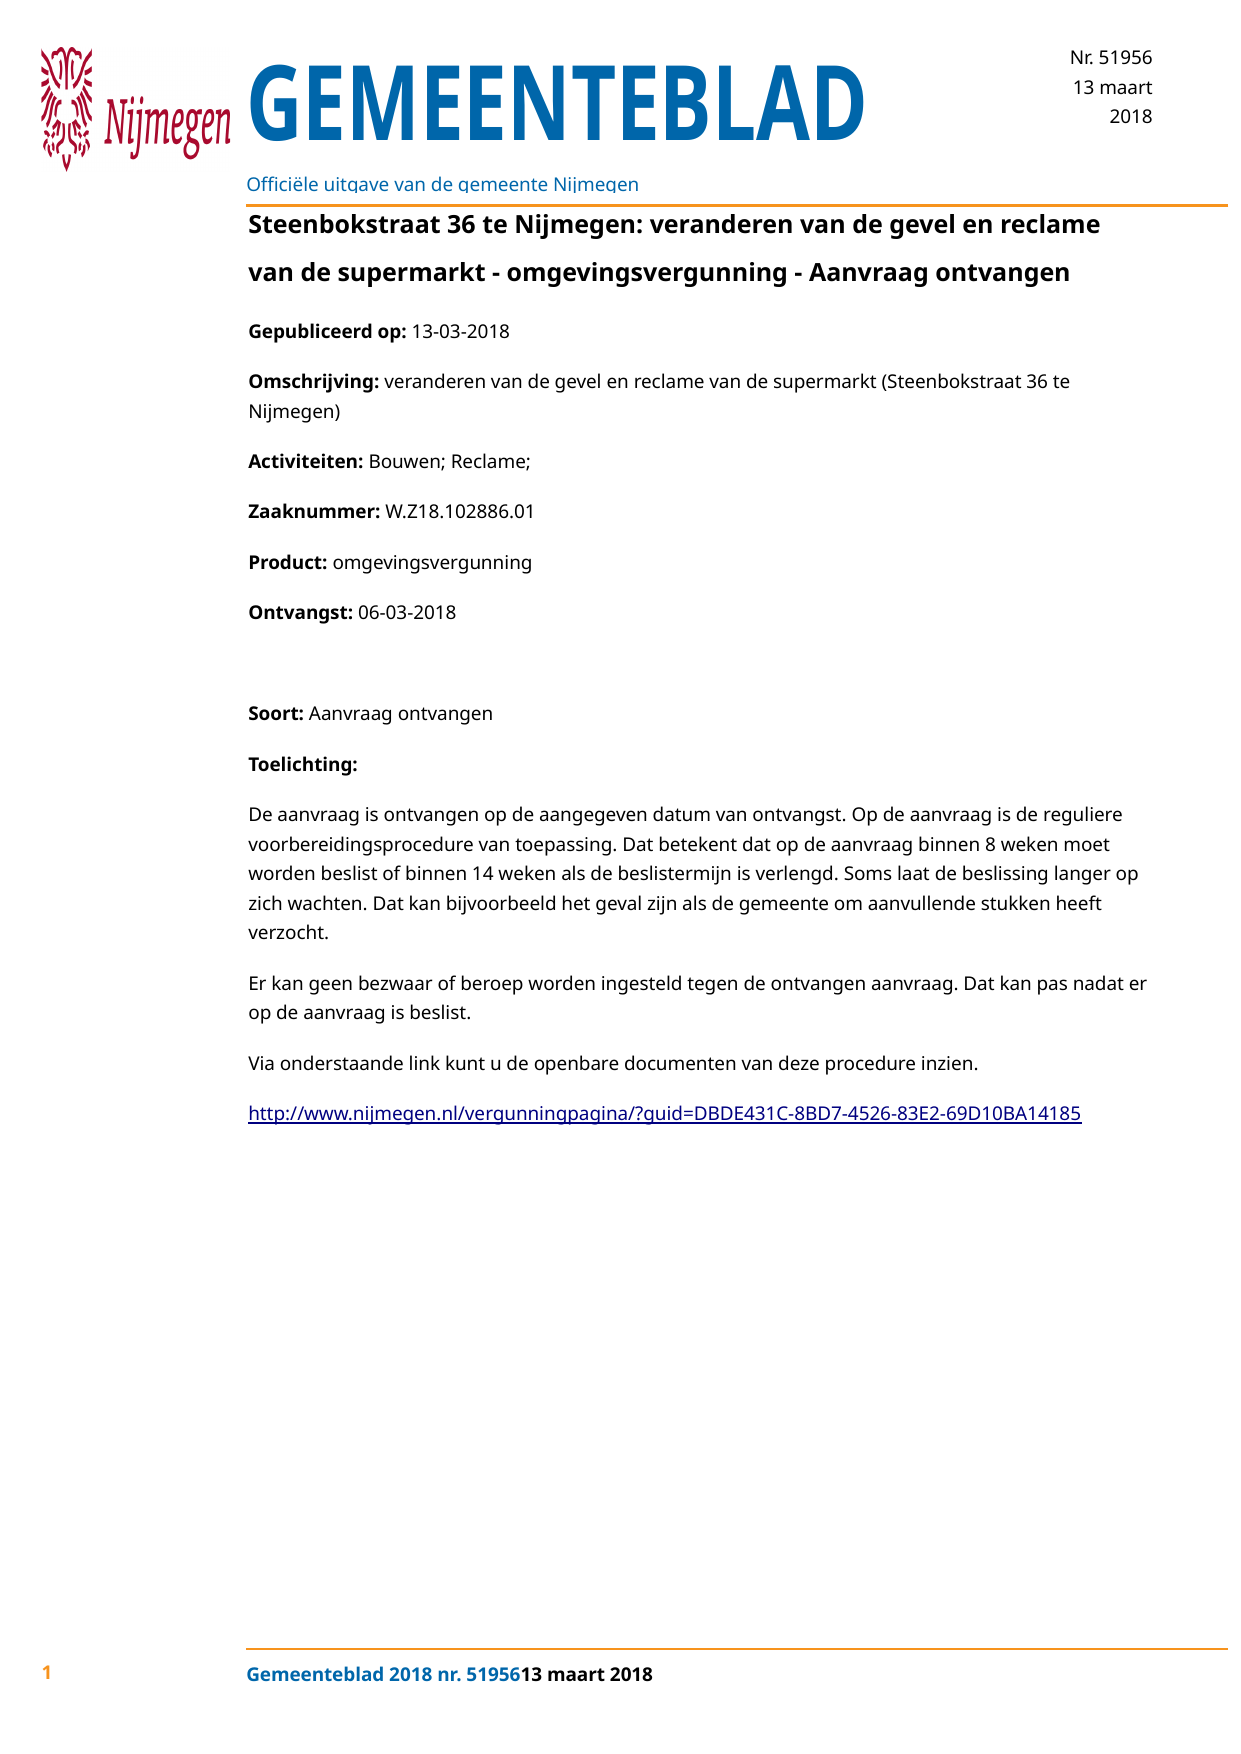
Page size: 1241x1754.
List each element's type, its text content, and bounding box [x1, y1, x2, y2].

text Via onderstaande link kunt u de openbare documenten van deze procedure inzien. [248, 1050, 1152, 1076]
text Ontvangst: 06-03-2018 [248, 599, 1152, 625]
text De aanvraag is ontvangen op de aangegeven datum van ontvangst. Op de aanvraag is de reguliere voorbereidingsprocedure van toepassing. Dat betekent dat op de aanvraag binnen 8 weken moet worden beslist of binnen 14 weken als de beslistermijn is verlengd. Soms laat de beslissing langer op zich wachten. Dat kan bijvoorbeeld het geval zijn als de gemeente om aanvullende stukken heeft verzocht. [248, 801, 1152, 945]
text Soort: Aanvraag ontvangen [248, 700, 1152, 726]
text Gepubliceerd op: 13-03-2018 [248, 318, 1152, 344]
picture [41, 47, 231, 172]
text Steenbokstraat 36 te Nijmegen: veranderen van de gevel en reclame van de supermarkt - omgevingsvergunning - Aanvraag ontvangen [248, 207, 1152, 288]
text Activiteiten: Bouwen; Reclame; [248, 448, 1152, 474]
text http://www.nijmegen.nl/vergunningpagina/?guid=DBDE431C-8BD7-4526-83E2-69D10BA14185 [248, 1100, 1152, 1126]
text Toelichting: [248, 751, 1152, 777]
text Omschrijving: veranderen van de gevel en reclame van de supermarkt (Steenbokstraat 36 te Nijmegen) [248, 368, 1152, 424]
text Product: omgevingsvergunning [248, 549, 1152, 575]
text Zaaknummer: W.Z18.102886.01 [248, 499, 1152, 524]
text Er kan geen bezwaar of beroep worden ingesteld tegen de ontvangen aanvraag. Dat kan pas nadat er op de aanvraag is beslist. [248, 970, 1152, 1025]
